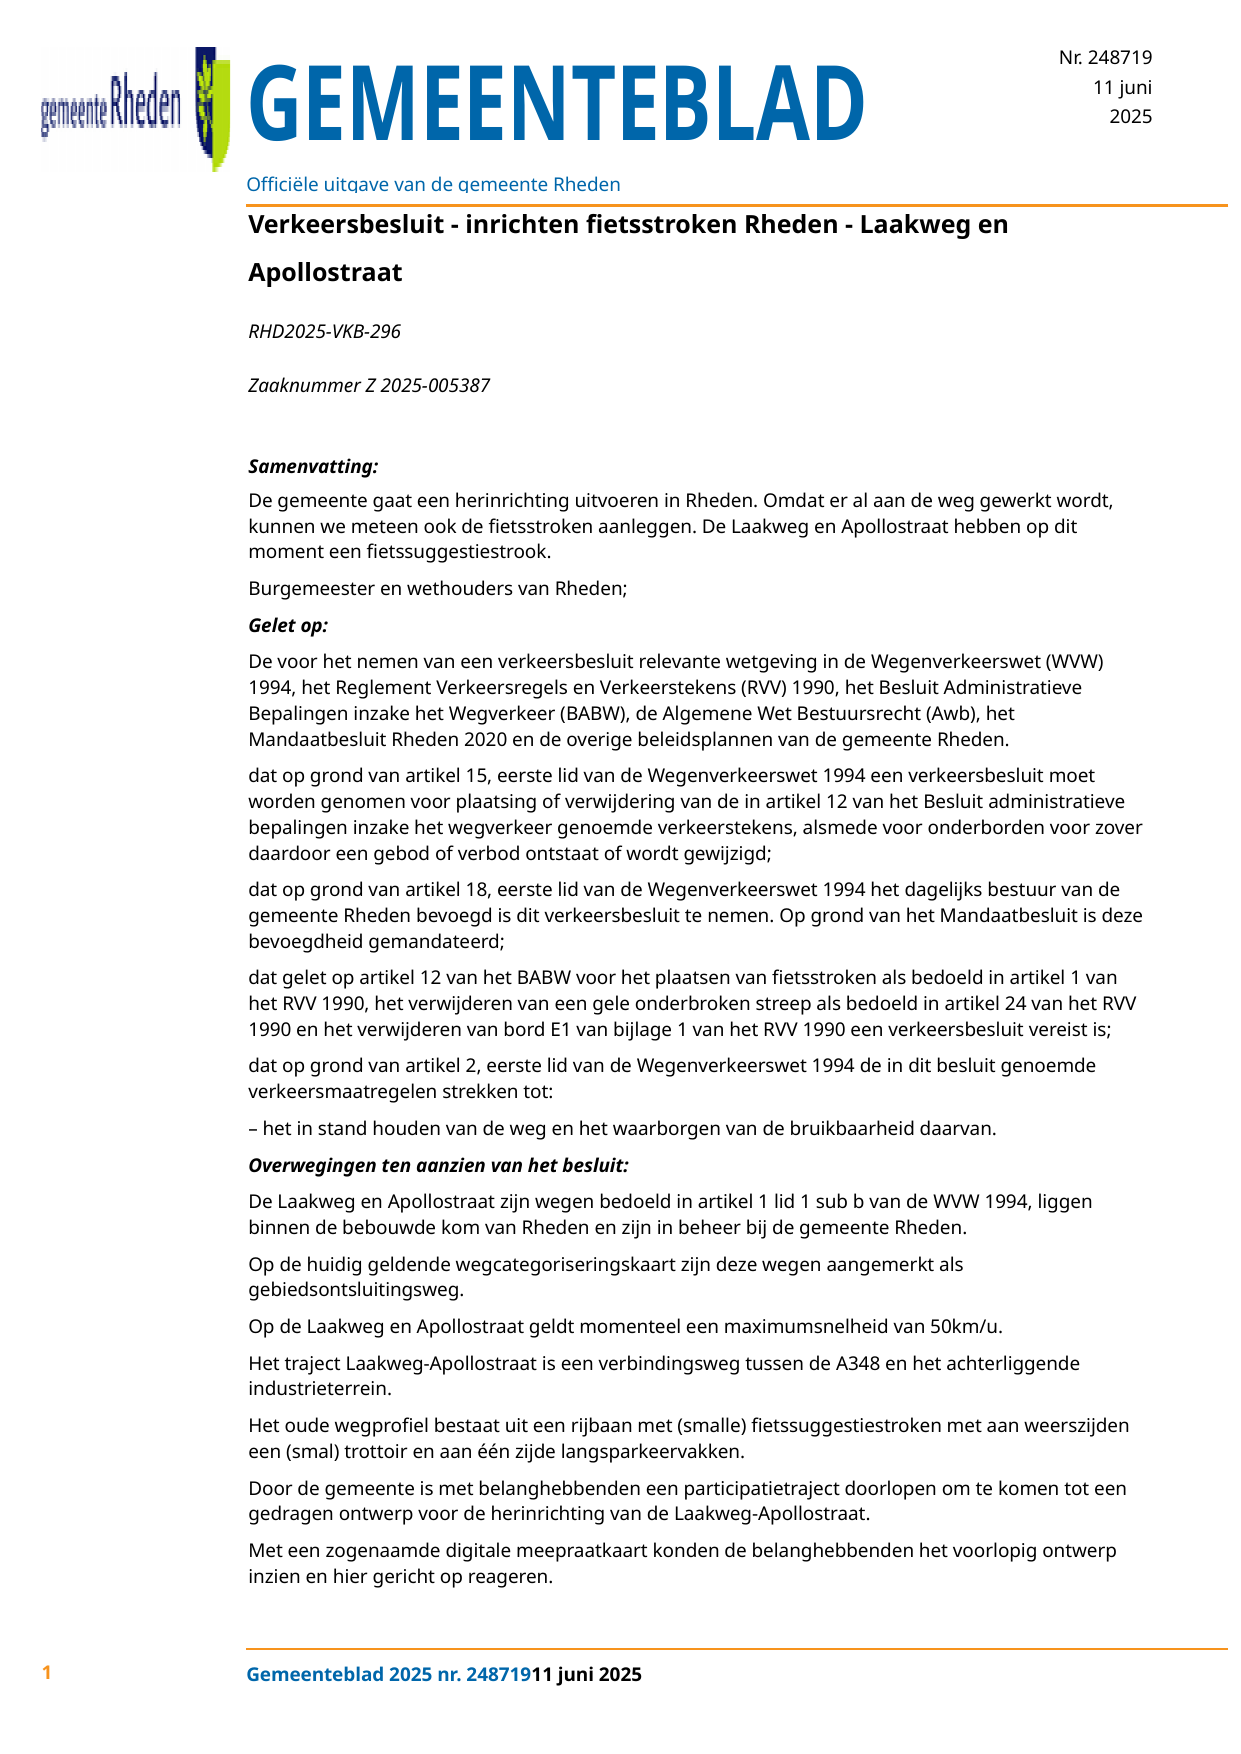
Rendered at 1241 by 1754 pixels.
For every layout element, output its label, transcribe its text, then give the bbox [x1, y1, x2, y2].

text Verkeersbesluit - inrichten fietsstroken Rheden - Laakweg en Apollostraat [248, 207, 1152, 288]
text dat op grond van artikel 18, eerste lid van de Wegenverkeerswet 1994 het dagelijks bestuur van de gemeente Rheden bevoegd is dit verkeersbesluit te nemen. Op grond van het Mandaatbesluit is deze bevoegdheid gemandateerd; [248, 876, 1152, 954]
text Gelet op: [248, 612, 1152, 638]
picture [41, 47, 231, 172]
text Overwegingen ten aanzien van het besluit: [248, 1152, 1152, 1177]
text dat op grond van artikel 2, eerste lid van de Wegenverkeerswet 1994 de in dit besluit genoemde verkeersmaatregelen strekken tot: [248, 1053, 1152, 1104]
text De gemeente gaat een herinrichting uitvoeren in Rheden. Omdat er al aan de weg gewerkt wordt, kunnen we meteen ook de fietsstroken aanleggen. De Laakweg en Apollostraat hebben op dit moment een fietssuggestiestrook. [248, 487, 1152, 564]
text Zaaknummer Z 2025-005387 [248, 372, 1152, 398]
text Met een zogenaamde digitale meepraatkaart konden de belanghebbenden het voorlopig ontwerp inzien en hier gericht op reageren. [248, 1537, 1152, 1588]
text Op de huidig geldende wegcategoriseringskaart zijn deze wegen aangemerkt als gebiedsontsluitingsweg. [248, 1251, 1152, 1302]
text Samenvatting: [248, 453, 1152, 479]
text Het oude wegprofiel bestaat uit een rijbaan met (smalle) fietssuggestiestroken met aan weerszijden een (smal) trottoir en aan één zijde langsparkeervakken. [248, 1412, 1152, 1464]
text De Laakweg en Apollostraat zijn wegen bedoeld in artikel 1 lid 1 sub b van de WVW 1994, liggen binnen de bebouwde kom van Rheden en zijn in beheer bij de gemeente Rheden. [248, 1188, 1152, 1240]
text Het traject Laakweg-Apollostraat is een verbindingsweg tussen de A348 en het achterliggende industrieterrein. [248, 1350, 1152, 1401]
text – het in stand houden van de weg en het waarborgen van de bruikbaarheid daarvan. [248, 1115, 1152, 1141]
text Door de gemeente is met belanghebbenden een participatietraject doorlopen om te komen tot een gedragen ontwerp voor de herinrichting van de Laakweg-Apollostraat. [248, 1475, 1152, 1526]
text RHD2025-VKB-296 [248, 318, 1152, 344]
text De voor het nemen van een verkeersbesluit relevante wetgeving in de Wegenverkeerswet (WVW) 1994, het Reglement Verkeersregels en Verkeerstekens (RVV) 1990, het Besluit Administratieve Bepalingen inzake het Wegverkeer (BABW), de Algemene Wet Bestuursrecht (Awb), het Mandaatbesluit Rheden 2020 en de overige beleidsplannen van de gemeente Rheden. [248, 649, 1152, 752]
text dat gelet op artikel 12 van het BABW voor het plaatsen van fietsstroken als bedoeld in artikel 1 van het RVV 1990, het verwijderen van een gele onderbroken streep als bedoeld in artikel 24 van het RVV 1990 en het verwijderen van bord E1 van bijlage 1 van het RVV 1990 een verkeersbesluit vereist is; [248, 964, 1152, 1042]
text Burgemeester en wethouders van Rheden; [248, 575, 1152, 601]
text dat op grond van artikel 15, eerste lid van de Wegenverkeerswet 1994 een verkeersbesluit moet worden genomen voor plaatsing of verwijdering van de in artikel 12 van het Besluit administratieve bepalingen inzake het wegverkeer genoemde verkeerstekens, alsmede voor onderborden voor zover daardoor een gebod of verbod ontstaat of wordt gewijzigd; [248, 763, 1152, 866]
text Op de Laakweg en Apollostraat geldt momenteel een maximumsnelheid van 50km/u. [248, 1313, 1152, 1339]
